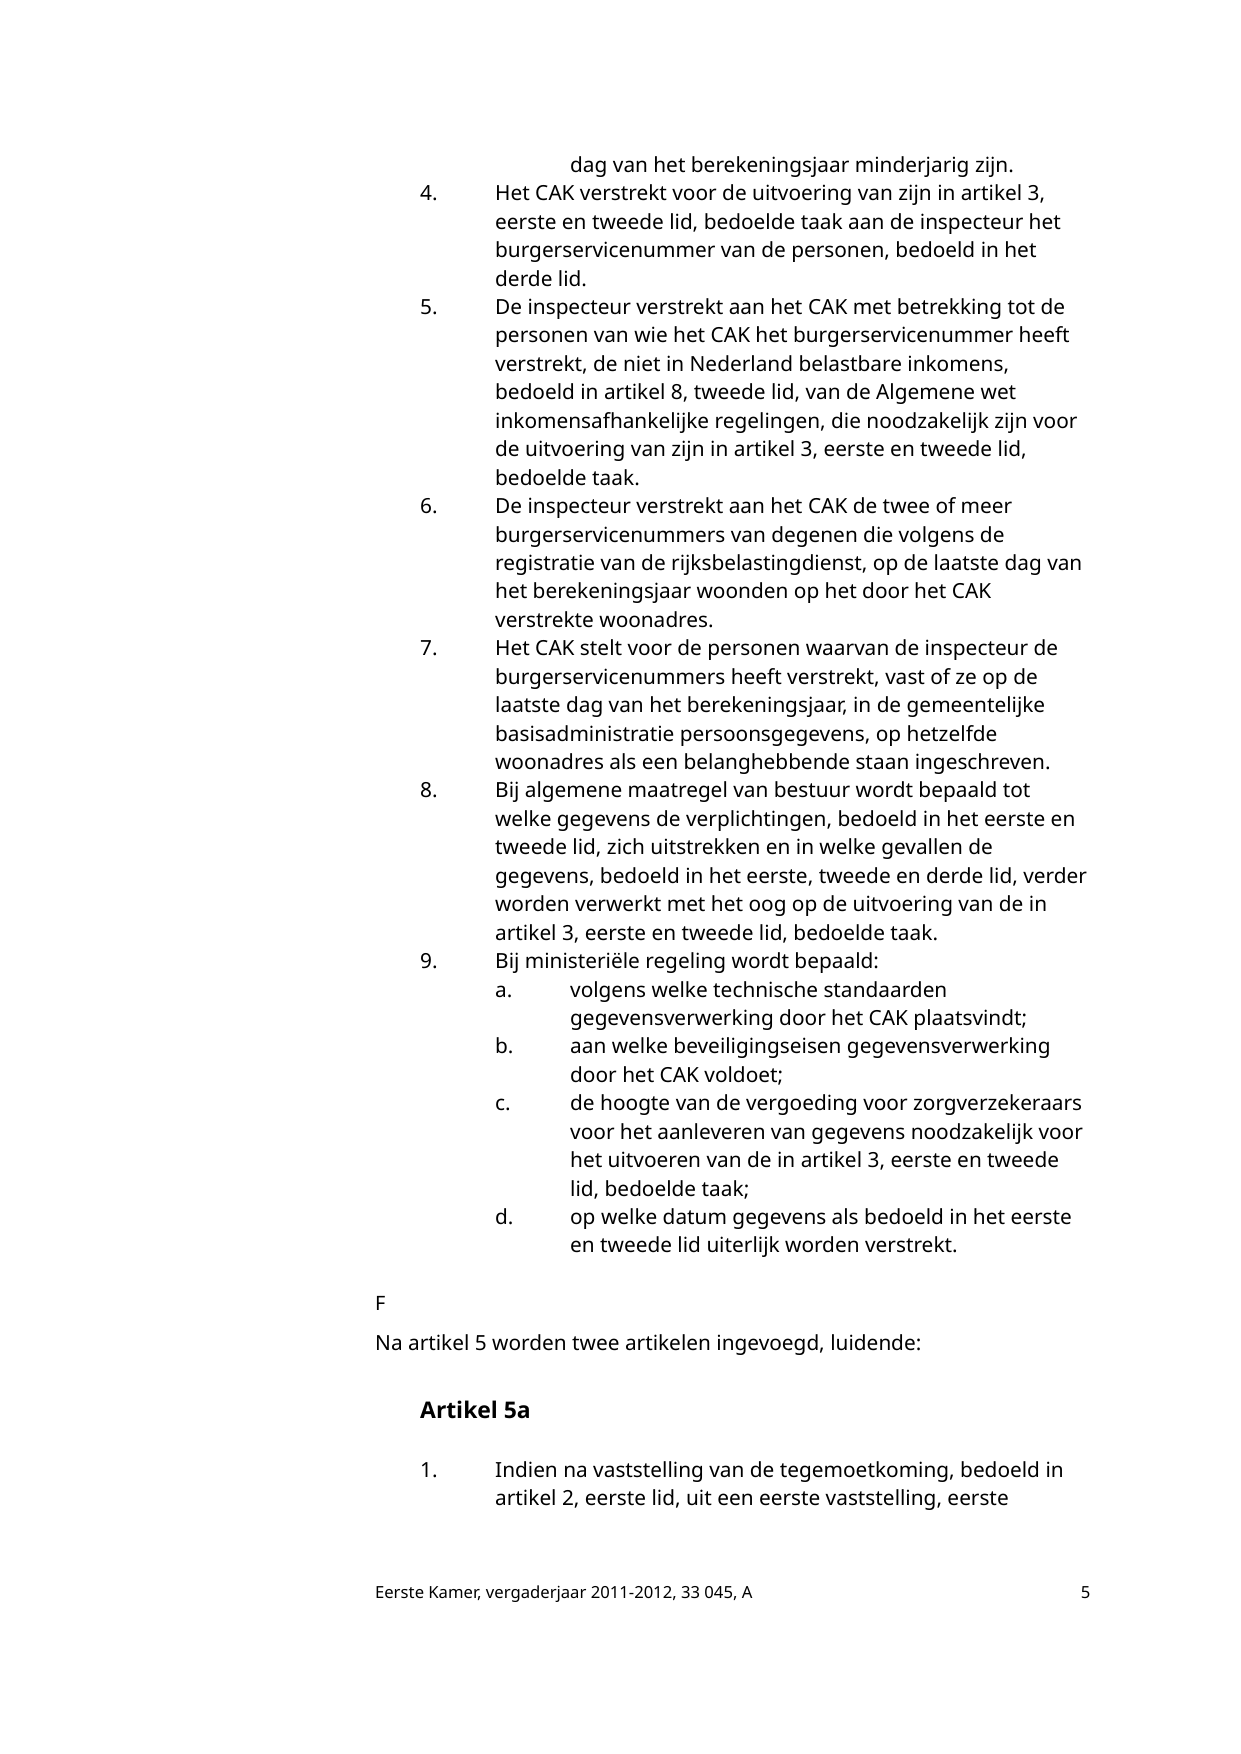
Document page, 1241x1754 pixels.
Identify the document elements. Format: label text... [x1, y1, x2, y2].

text Na artikel 5 worden twee artikelen ingevoegd, luidende: [375, 1328, 1090, 1356]
subtitle Artikel 5a [420, 1394, 1090, 1425]
list Het CAK stelt voor de personen waarvan de inspecteur de burgerservicenummers heeft verstrekt, vast of ze op de laatste dag van het berekeningsjaar, in de gemeentelijke basisadministratie persoonsgegevens, op hetzelfde woonadres als een belanghebbende staan ingeschreven. [420, 633, 1090, 776]
list De inspecteur verstrekt aan het CAK met betrekking tot de personen van wie het CAK het burgerservicenummer heeft verstrekt, de niet in Nederland belastbare inkomens, bedoeld in artikel 8, tweede lid, van de Algemene wet inkomensafhankelijke regelingen, die noodzakelijk zijn voor de uitvoering van zijn in artikel 3, eerste en tweede lid, bedoelde taak. [420, 292, 1090, 491]
list dag van het berekeningsjaar minderjarig zijn. [495, 150, 1090, 178]
list de hoogte van de vergoeding voor zorgverzekeraars voor het aanleveren van gegevens noodzakelijk voor het uitvoeren van de in artikel 3, eerste en tweede lid, bedoelde taak; [495, 1088, 1090, 1202]
list Het CAK verstrekt voor de uitvoering van zijn in artikel 3, eerste en tweede lid, bedoelde taak aan de inspecteur het burgerservicenummer van de personen, bedoeld in het derde lid. [420, 178, 1090, 292]
text F [375, 1289, 1090, 1316]
list Bij ministeriële regeling wordt bepaald: [420, 946, 1090, 975]
list Bij algemene maatregel van bestuur wordt bepaald tot welke gegevens de verplichtingen, bedoeld in het eerste en tweede lid, zich uitstrekken en in welke gevallen de gegevens, bedoeld in het eerste, tweede en derde lid, verder worden verwerkt met het oog op de uitvoering van de in artikel 3, eerste en tweede lid, bedoelde taak. [420, 776, 1090, 946]
list aan welke beveiligingseisen gegevensverwerking door het CAK voldoet; [495, 1032, 1090, 1088]
list De inspecteur verstrekt aan het CAK de twee of meer burgerservicenummers van degenen die volgens de registratie van de rijksbelastingdienst, op de laatste dag van het berekeningsjaar woonden op het door het CAK verstrekte woonadres. [420, 491, 1090, 633]
list Indien na vaststelling van de tegemoetkoming, bedoeld in artikel 2, eerste lid, uit een eerste vaststelling, eerste [420, 1455, 1090, 1512]
list volgens welke technische standaarden gegevensverwerking door het CAK plaatsvindt; [495, 975, 1090, 1032]
list op welke datum gegevens als bedoeld in het eerste en tweede lid uiterlijk worden verstrekt. [495, 1202, 1090, 1259]
